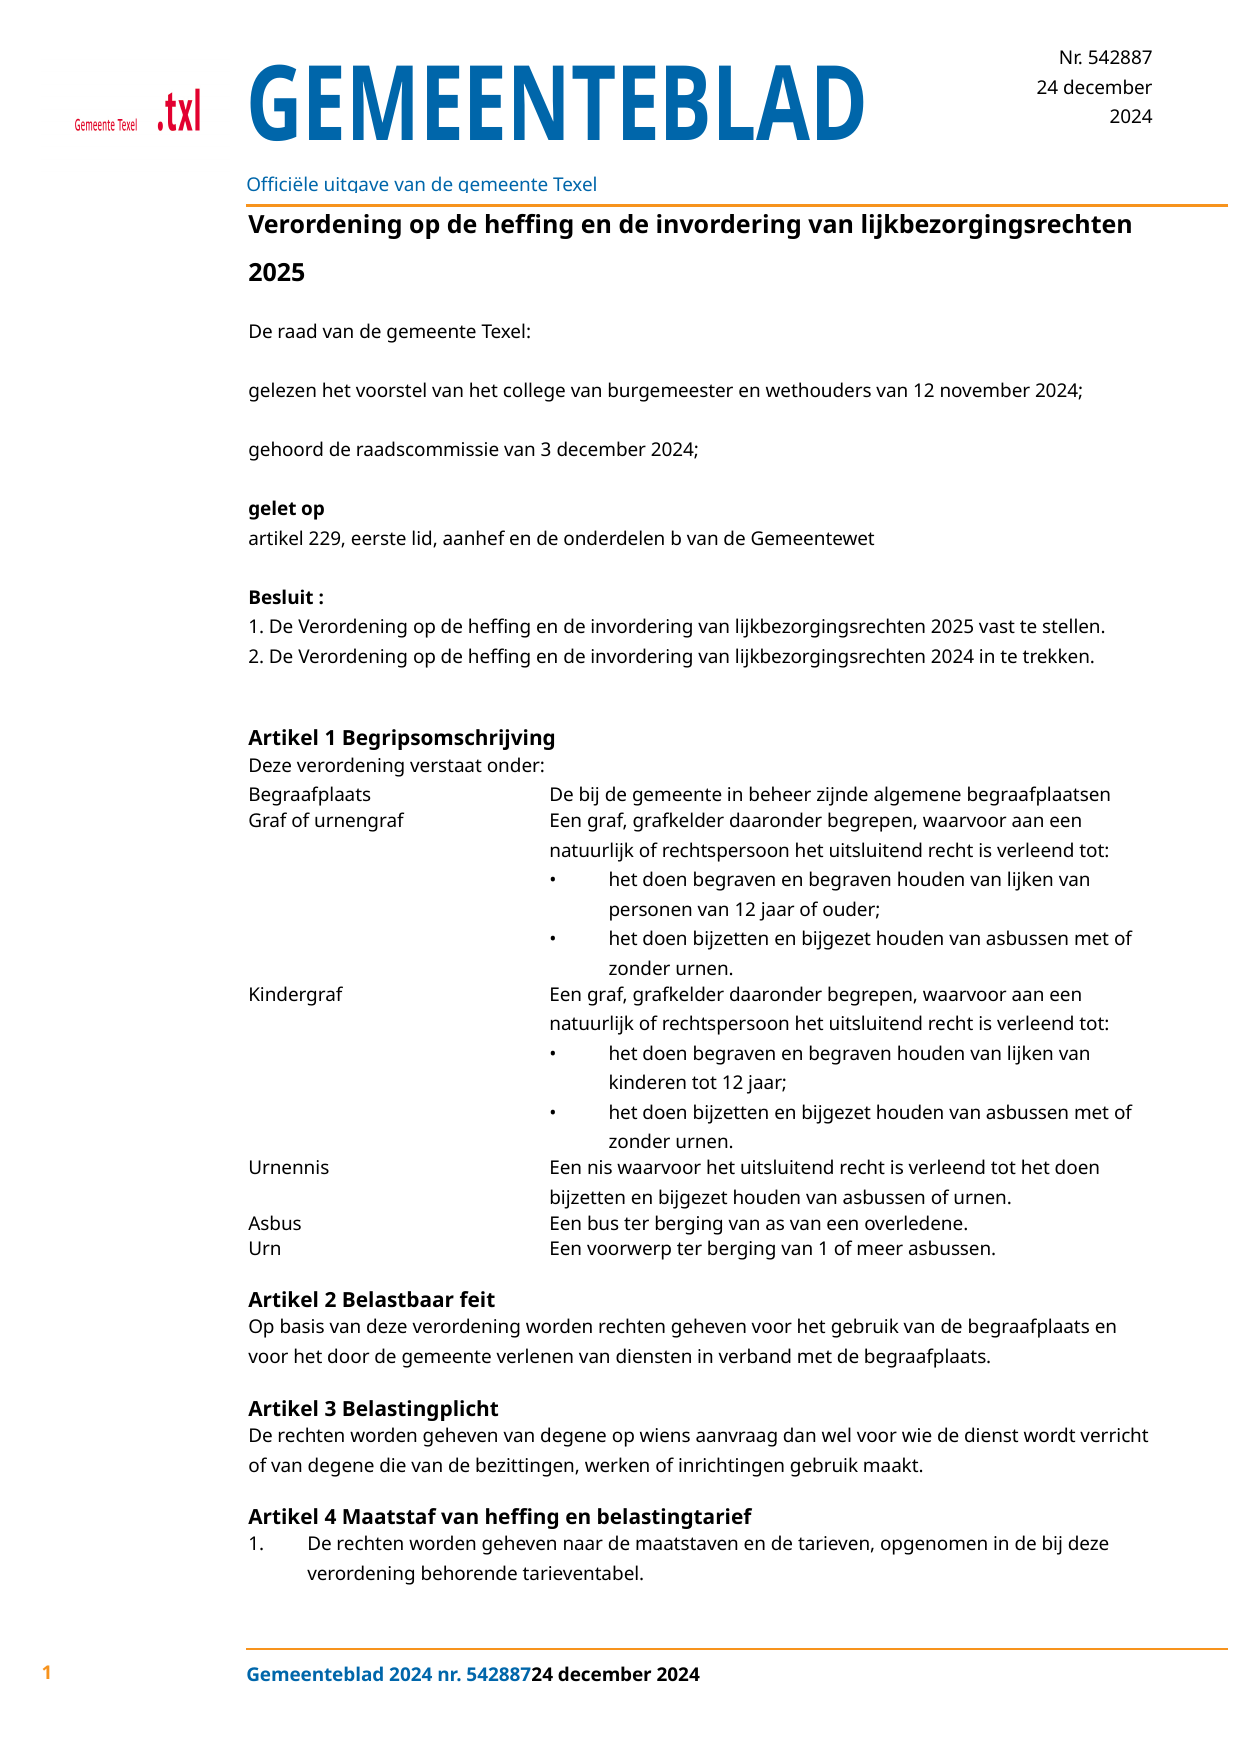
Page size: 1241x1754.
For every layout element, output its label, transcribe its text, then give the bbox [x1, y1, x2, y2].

text Artikel 1 Begripsomschrijving [248, 723, 1152, 752]
table_cell Een bus ter berging van as van een overledene. [549, 1210, 1152, 1236]
table_cell Een graf, grafkelder daaronder begrepen, waarvoor aan een natuurlijk of rechtspersoon het uitsluitend recht is verleend tot: het doen begraven en begraven houden van lijken van personen van 12 jaar of ouder; het doen bijzetten en bijgezet houden van asbussen met of zonder urnen. [549, 807, 1152, 981]
text gelet op [248, 495, 1152, 521]
table_cell Asbus [248, 1210, 549, 1236]
table_header Begraafplaats [248, 781, 549, 807]
table_cell Een graf, grafkelder daaronder begrepen, waarvoor aan een natuurlijk of rechtspersoon het uitsluitend recht is verleend tot: het doen begraven en begraven houden van lijken van kinderen tot 12 jaar; het doen bijzetten en bijgezet houden van asbussen met of zonder urnen. [549, 981, 1152, 1154]
table_cell Urn [248, 1236, 549, 1261]
text Besluit : [248, 584, 1152, 610]
text 1. De Verordening op de heffing en de invordering van lijkbezorgingsrechten 2025 vast te stellen. [248, 614, 1152, 639]
table_cell Een nis waarvoor het uitsluitend recht is verleend tot het doen bijzetten en bijgezet houden van asbussen of urnen. [549, 1155, 1152, 1210]
text Artikel 4 Maatstaf van heffing en belastingtarief [248, 1502, 1152, 1531]
text Verordening op de heffing en de invordering van lijkbezorgingsrechten 2025 [248, 207, 1152, 288]
picture [41, 47, 231, 172]
text De raad van de gemeente Texel: [248, 318, 1152, 344]
text Deze verordening verstaat onder: [248, 752, 1152, 777]
text Artikel 3 Belastingplicht [248, 1394, 1152, 1422]
table_cell Urnennis [248, 1155, 549, 1210]
text artikel 229, eerste lid, aanhef en de onderdelen b van de Gemeentewet [248, 525, 1152, 551]
text Artikel 2 Belastbaar feit [248, 1285, 1152, 1314]
table_cell Graf of urnengraf [248, 807, 549, 981]
table_header De bij de gemeente in beheer zijnde algemene begraafplaatsen [549, 781, 1152, 807]
list De rechten worden geheven naar de maatstaven en de tarieven, opgenomen in de bij deze verordening behorende tarieventabel. [248, 1531, 1152, 1586]
text gehoord de raadscommissie van 3 december 2024; [248, 436, 1152, 462]
text gelezen het voorstel van het college van burgemeester en wethouders van 12 november 2024; [248, 377, 1152, 403]
table_cell Kindergraf [248, 981, 549, 1154]
text De rechten worden geheven van degene op wiens aanvraag dan wel voor wie de dienst wordt verricht of van degene die van de bezittingen, werken of inrichtingen gebruik maakt. [248, 1422, 1152, 1477]
text 2. De Verordening op de heffing en de invordering van lijkbezorgingsrechten 2024 in te trekken. [248, 643, 1152, 669]
table_cell Een voorwerp ter berging van 1 of meer asbussen. [549, 1236, 1152, 1261]
text Op basis van deze verordening worden rechten geheven voor het gebruik van de begraafplaats en voor het door de gemeente verlenen van diensten in verband met de begraafplaats. [248, 1314, 1152, 1369]
